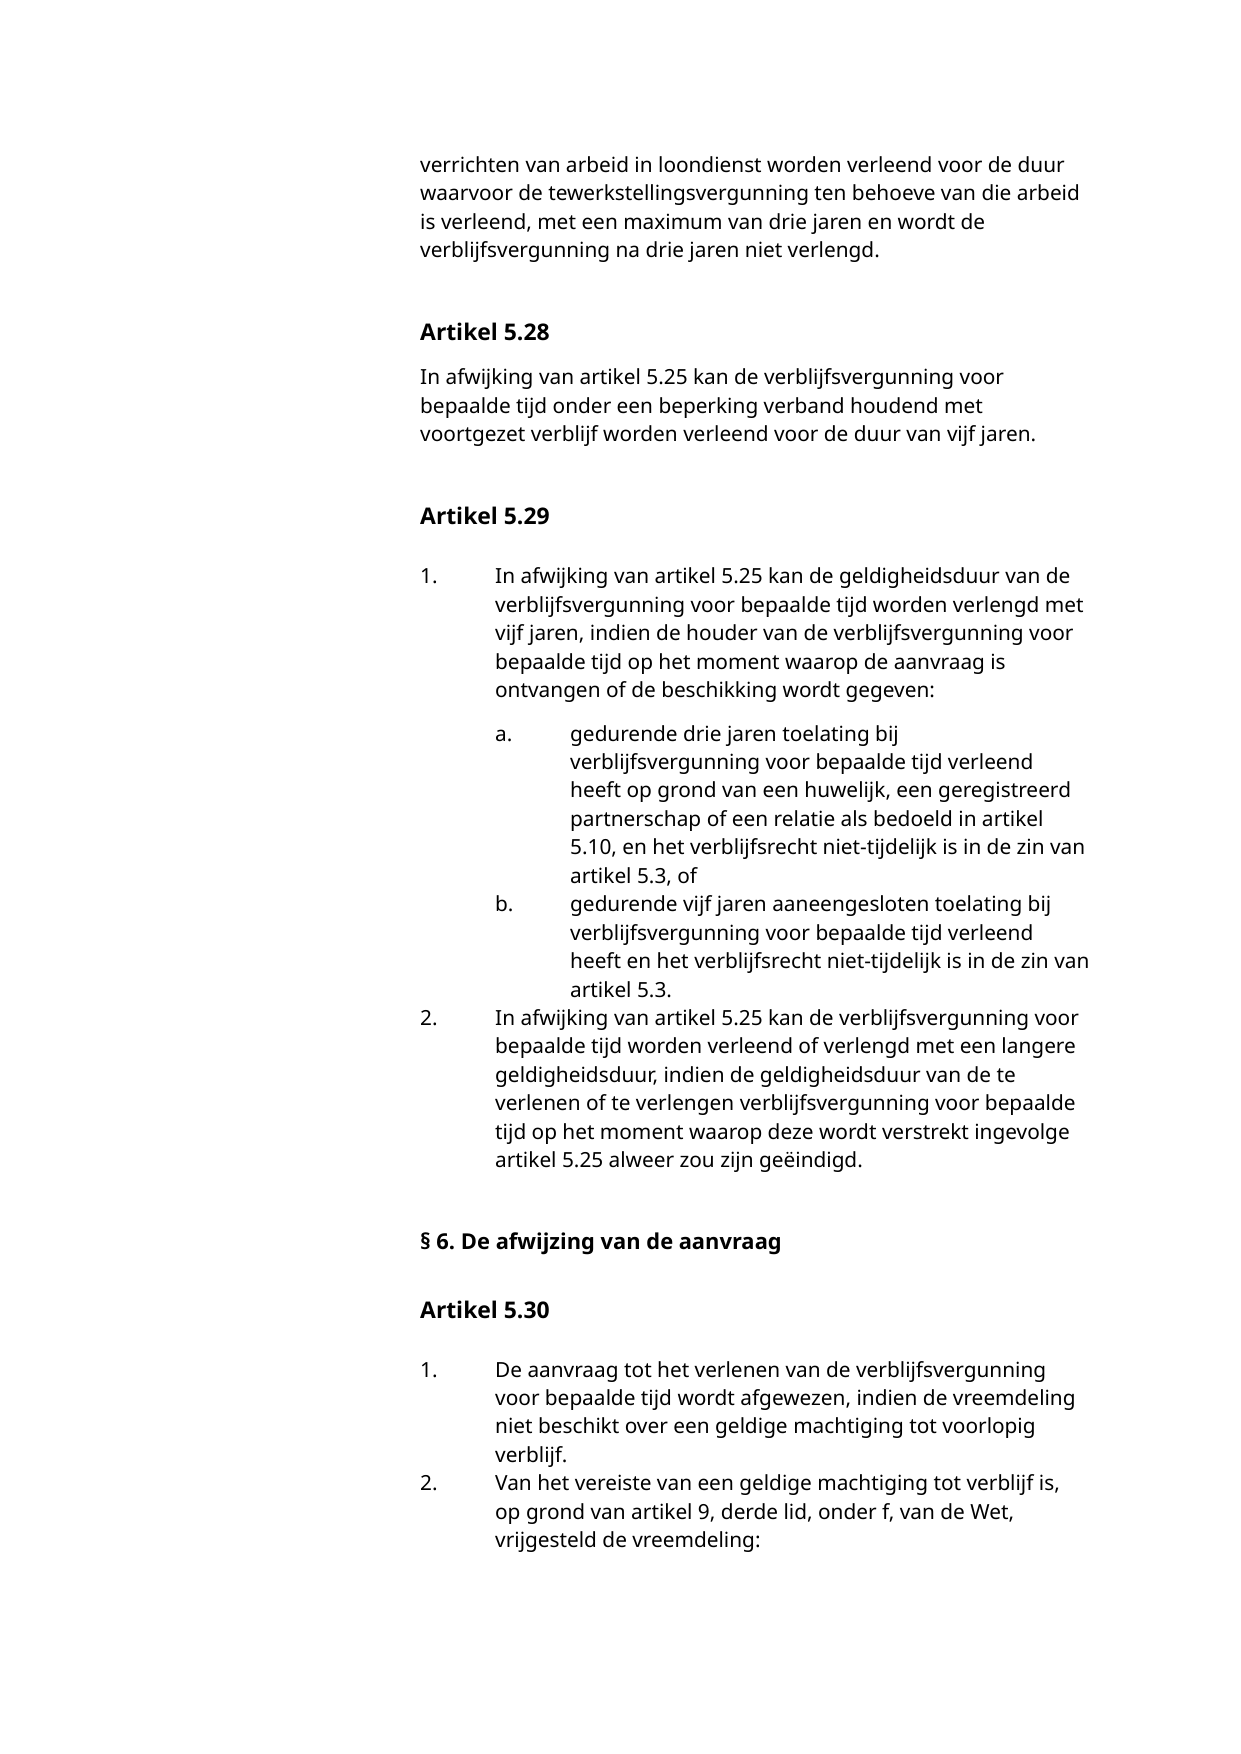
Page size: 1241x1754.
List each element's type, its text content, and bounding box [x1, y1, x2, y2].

text In afwijking van artikel 5.25 kan de verblijfsvergunning voor bepaalde tijd onder een beperking verband houdend met voortgezet verblijf worden verleend voor de duur van vijf jaren. [420, 362, 1090, 448]
subtitle Artikel 5.29 [420, 500, 1090, 532]
list In afwijking van artikel 5.25 kan de geldigheidsduur van de verblijfsvergunning voor bepaalde tijd worden verlengd met vijf jaren, indien de houder van de verblijfsvergunning voor bepaalde tijd op het moment waarop de aanvraag is ontvangen of de beschikking wordt gegeven: [420, 562, 1090, 704]
subtitle § 6. De afwijzing van de aanvraag [420, 1226, 1090, 1256]
list De aanvraag tot het verlenen van de verblijfsvergunning voor bepaalde tijd wordt afgewezen, indien de vreemdeling niet beschikt over een geldige machtiging tot voorlopig verblijf. [420, 1355, 1090, 1468]
list Van het vereiste van een geldige machtiging tot verblijf is, op grond van artikel 9, derde lid, onder f, van de Wet, vrijgesteld de vreemdeling: [420, 1468, 1090, 1554]
list In afwijking van artikel 5.25 kan de verblijfsvergunning voor bepaalde tijd worden verleend of verlengd met een langere geldigheidsduur, indien de geldigheidsduur van de te verlenen of te verlengen verblijfsvergunning voor bepaalde tijd op het moment waarop deze wordt verstrekt ingevolge artikel 5.25 alweer zou zijn geëindigd. [420, 1003, 1090, 1174]
list gedurende vijf jaren aaneengesloten toelating bij verblijfsvergunning voor bepaalde tijd verleend heeft en het verblijfsrecht niet-tijdelijk is in de zin van artikel 5.3. [495, 889, 1090, 1003]
subtitle Artikel 5.28 [420, 316, 1090, 347]
text verrichten van arbeid in loondienst worden verleend voor de duur waarvoor de tewerkstellingsvergunning ten behoeve van die arbeid is verleend, met een maximum van drie jaren en wordt de verblijfsvergunning na drie jaren niet verlengd. [420, 150, 1090, 264]
subtitle Artikel 5.30 [420, 1293, 1090, 1325]
list gedurende drie jaren toelating bij verblijfsvergunning voor bepaalde tijd verleend heeft op grond van een huwelijk, een geregistreerd partnerschap of een relatie als bedoeld in artikel 5.10, en het verblijfsrecht niet-tijdelijk is in de zin van artikel 5.3, of [495, 719, 1090, 889]
